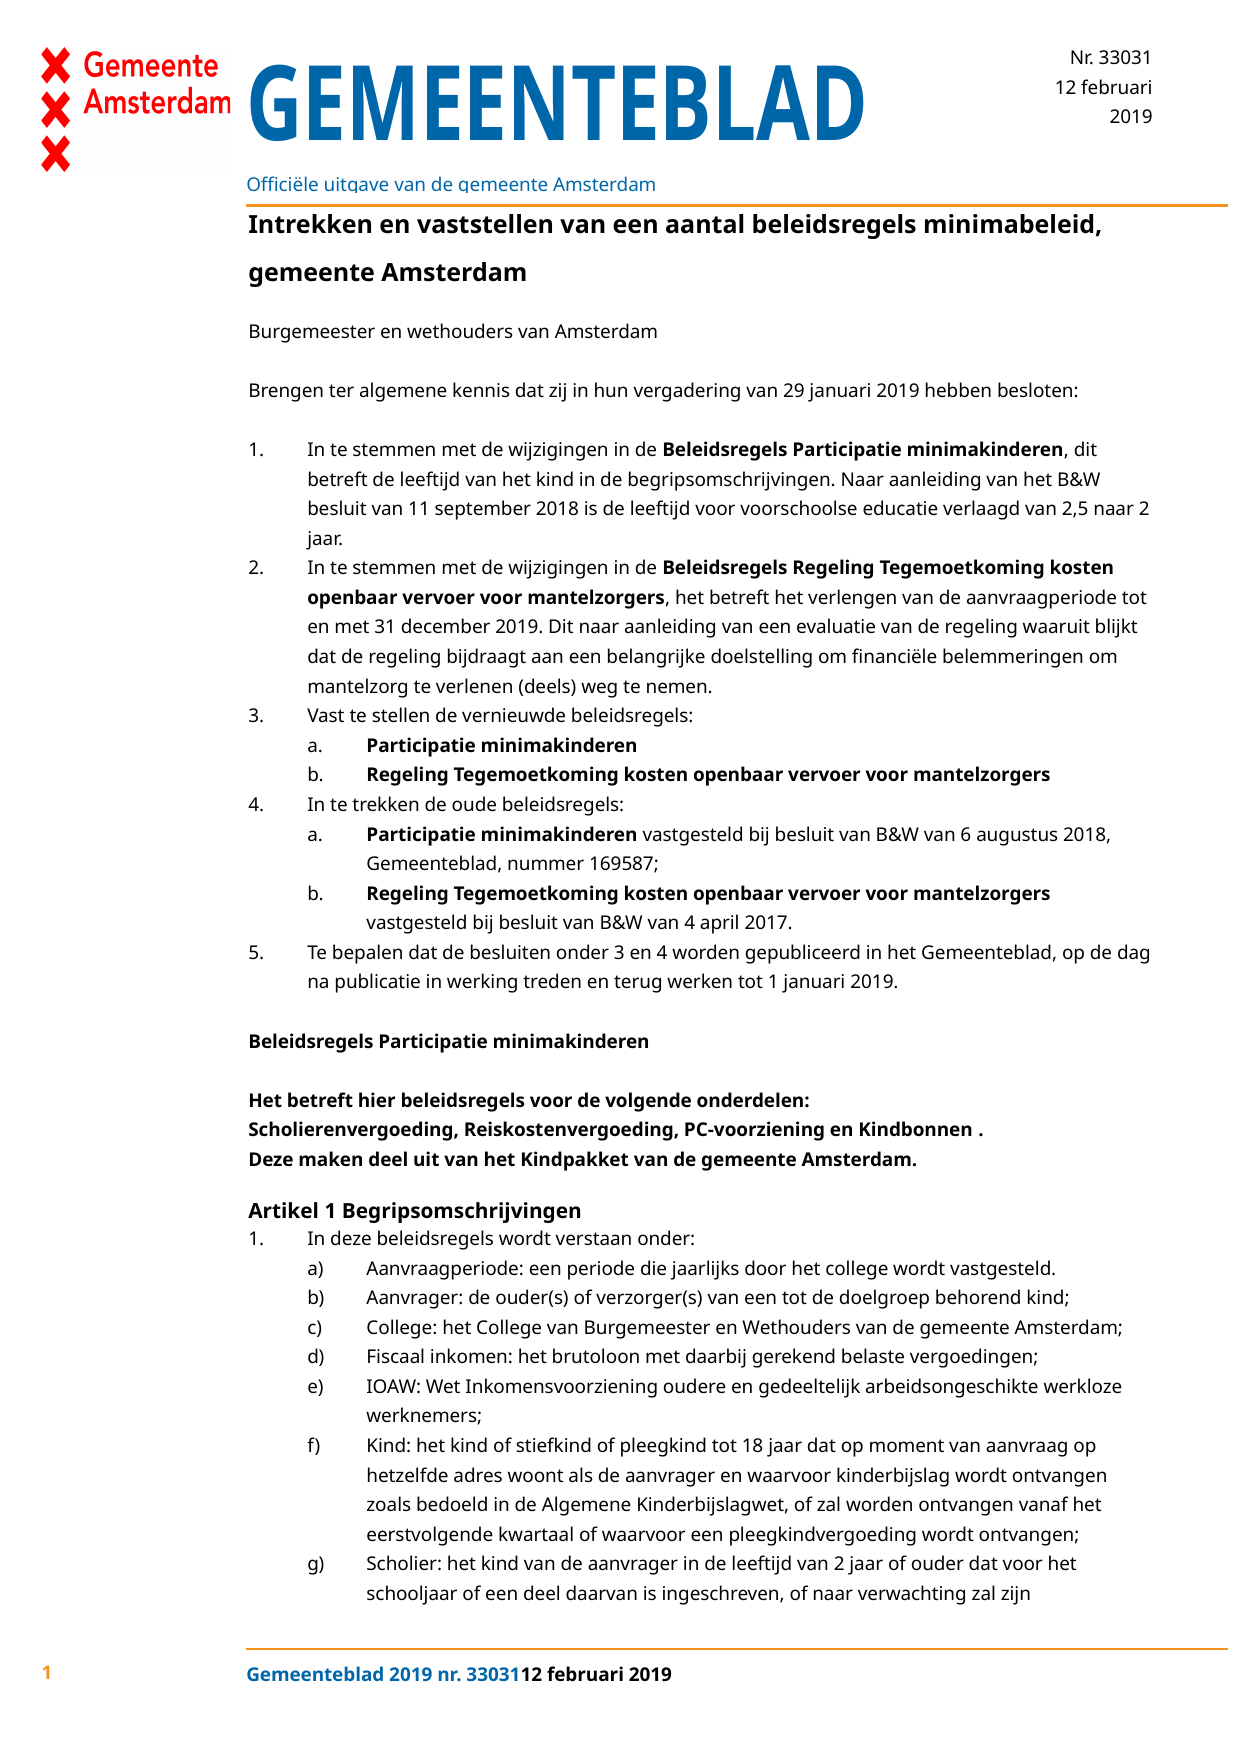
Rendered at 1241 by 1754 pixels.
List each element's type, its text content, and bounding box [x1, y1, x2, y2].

text Scholierenvergoeding, Reiskostenvergoeding, PC-voorziening en Kindbonnen . [248, 1117, 1152, 1142]
list In te trekken de oude beleidsregels: [248, 791, 1152, 817]
picture [41, 47, 231, 172]
list Regeling Tegemoetkoming kosten openbaar vervoer voor mantelzorgers vastgesteld bij besluit van B&W van 4 april 2017. [307, 880, 1152, 935]
list Participatie minimakinderen vastgesteld bij besluit van B&W van 6 augustus 2018, Gemeenteblad, nummer 169587; [307, 821, 1152, 876]
text Het betreft hier beleidsregels voor de volgende onderdelen: [248, 1087, 1152, 1113]
list Regeling Tegemoetkoming kosten openbaar vervoer voor mantelzorgers [307, 762, 1152, 787]
text Deze maken deel uit van het Kindpakket van de gemeente Amsterdam. [248, 1146, 1152, 1172]
list Scholier: het kind van de aanvrager in de leeftijd van 2 jaar of ouder dat voor het schooljaar of een deel daarvan is ingeschreven, of naar verwachting zal zijn [307, 1551, 1152, 1606]
list Kind: het kind of stiefkind of pleegkind tot 18 jaar dat op moment van aanvraag op hetzelfde adres woont als de aanvrager en waarvoor kinderbijslag wordt ontvangen zoals bedoeld in de Algemene Kinderbijslagwet, of zal worden ontvangen vanaf het eerstvolgende kwartaal of waarvoor een pleegkindvergoeding wordt ontvangen; [307, 1432, 1152, 1547]
list Aanvraagperiode: een periode die jaarlijks door het college wordt vastgesteld. [307, 1255, 1152, 1280]
list Aanvrager: de ouder(s) of verzorger(s) van een tot de doelgroep behorend kind; [307, 1284, 1152, 1310]
list IOAW: Wet Inkomensvoorziening oudere en gedeeltelijk arbeidsongeschikte werkloze werknemers; [307, 1373, 1152, 1428]
list In deze beleidsregels wordt verstaan onder: [248, 1225, 1152, 1251]
list College: het College van Burgemeester en Wethouders van de gemeente Amsterdam; [307, 1314, 1152, 1339]
list Fiscaal inkomen: het brutoloon met daarbij gerekend belaste vergoedingen; [307, 1343, 1152, 1369]
text Intrekken en vaststellen van een aantal beleidsregels minimabeleid, gemeente Amsterdam [248, 207, 1152, 288]
list Vast te stellen de vernieuwde beleidsregels: [248, 702, 1152, 728]
text Artikel 1 Begripsomschrijvingen [248, 1197, 1152, 1225]
text Brengen ter algemene kennis dat zij in hun vergadering van 29 januari 2019 hebben besloten: [248, 377, 1152, 403]
list In te stemmen met de wijzigingen in de Beleidsregels Regeling Tegemoetkoming kosten openbaar vervoer voor mantelzorgers, het betreft het verlengen van de aanvraagperiode tot en met 31 december 2019. Dit naar aanleiding van een evaluatie van de regeling waaruit blijkt dat de regeling bijdraagt aan een belangrijke doelstelling om financiële belemmeringen om mantelzorg te verlenen (deels) weg te nemen. [248, 554, 1152, 699]
list Participatie minimakinderen [307, 732, 1152, 758]
text Burgemeester en wethouders van Amsterdam [248, 318, 1152, 344]
list Te bepalen dat de besluiten onder 3 en 4 worden gepubliceerd in het Gemeenteblad, op de dag na publicatie in werking treden en terug werken tot 1 januari 2019. [248, 939, 1152, 994]
text Beleidsregels Participatie minimakinderen [248, 1028, 1152, 1054]
list In te stemmen met de wijzigingen in de Beleidsregels Participatie minimakinderen, dit betreft de leeftijd van het kind in de begripsomschrijvingen. Naar aanleiding van het B&W besluit van 11 september 2018 is de leeftijd voor voorschoolse educatie verlaagd van 2,5 naar 2 jaar. [248, 436, 1152, 551]
